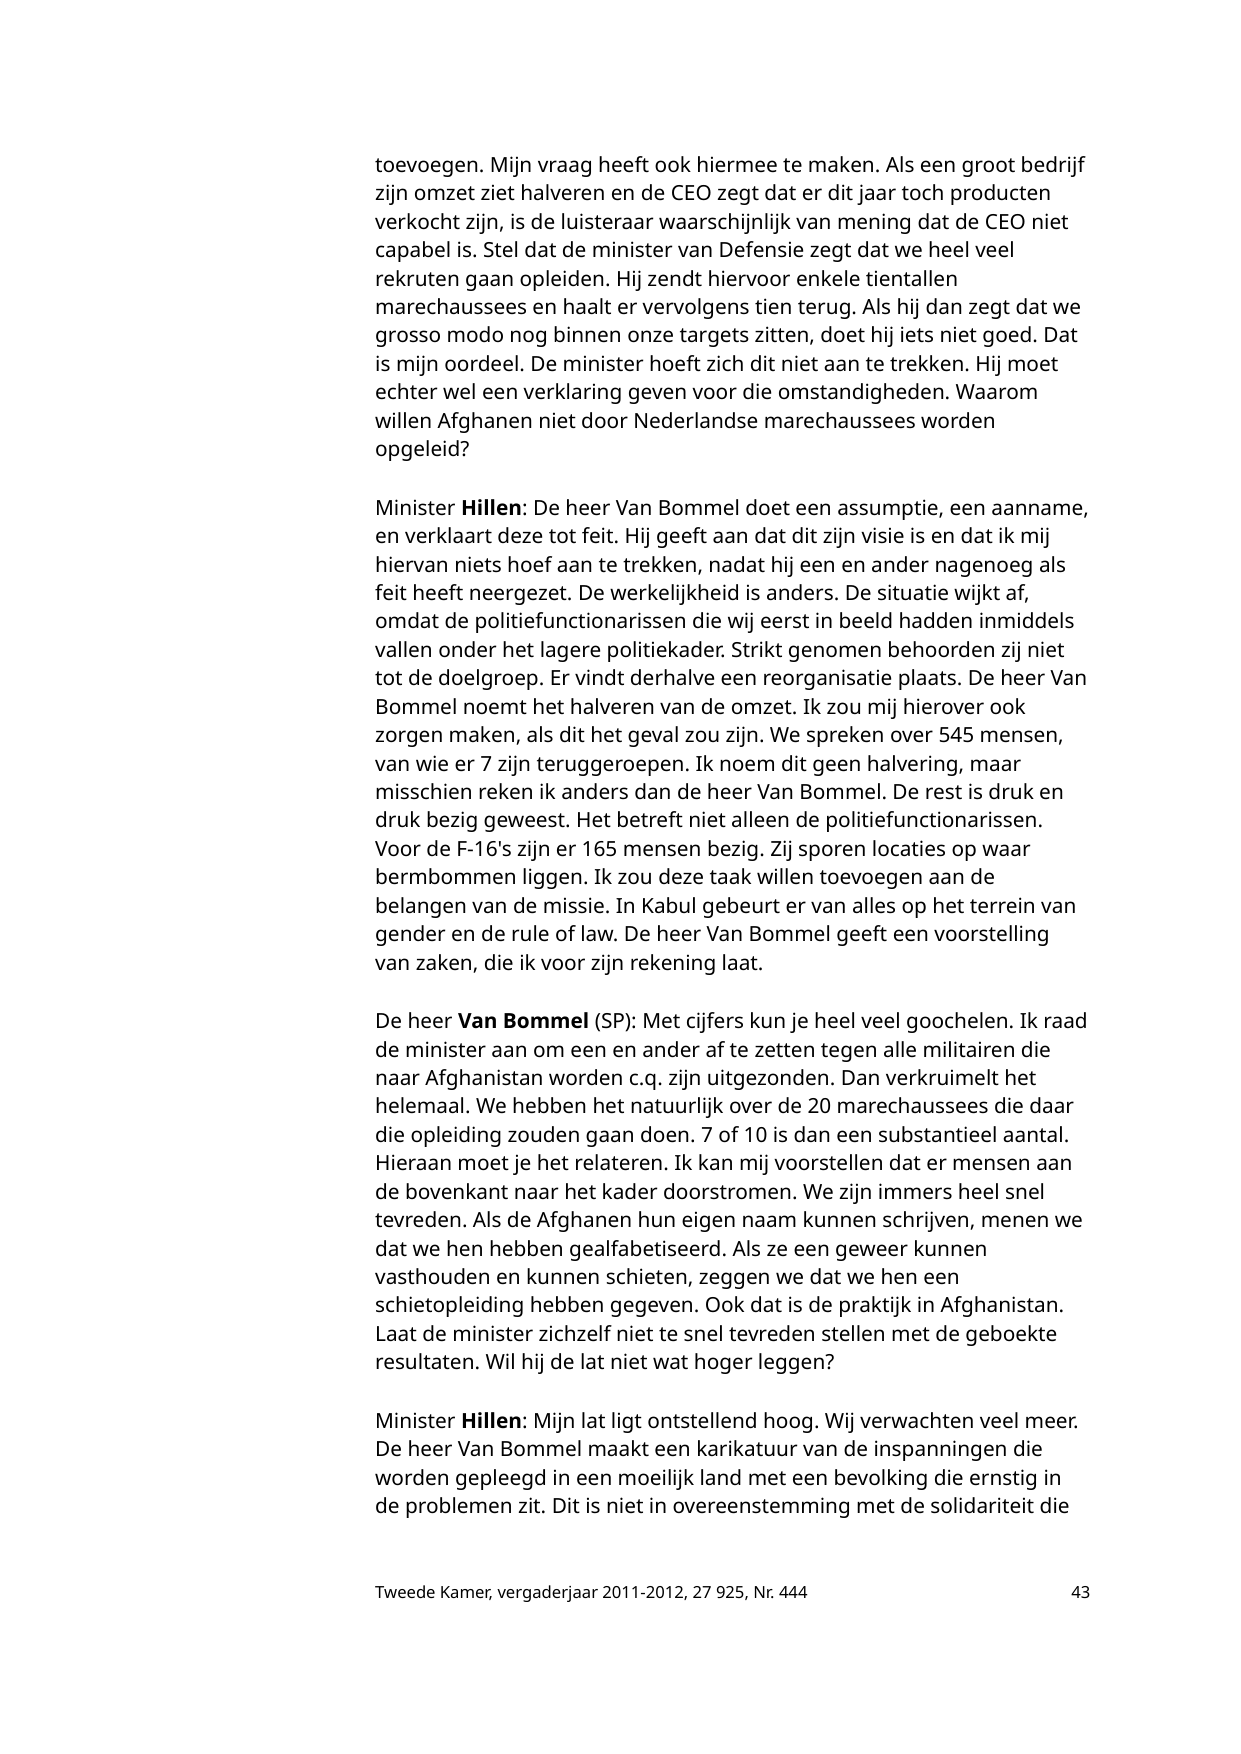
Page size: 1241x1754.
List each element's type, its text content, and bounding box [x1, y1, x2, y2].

text Minister Hillen: De heer Van Bommel doet een assumptie, een aanname, en verklaart deze tot feit. Hij geeft aan dat dit zijn visie is en dat ik mij hiervan niets hoef aan te trekken, nadat hij een en ander nagenoeg als feit heeft neergezet. De werkelijkheid is anders. De situatie wijkt af, omdat de politiefunctionarissen die wij eerst in beeld hadden inmiddels vallen onder het lagere politiekader. Strikt genomen behoorden zij niet tot de doelgroep. Er vindt derhalve een reorganisatie plaats. De heer Van Bommel noemt het halveren van de omzet. Ik zou mij hierover ook zorgen maken, als dit het geval zou zijn. We spreken over 545 mensen, van wie er 7 zijn teruggeroepen. Ik noem dit geen halvering, maar misschien reken ik anders dan de heer Van Bommel. De rest is druk en druk bezig geweest. Het betreft niet alleen de politiefunctionarissen. Voor de F-16's zijn er 165 mensen bezig. Zij sporen locaties op waar bermbommen liggen. Ik zou deze taak willen toevoegen aan de belangen van de missie. In Kabul gebeurt er van alles op het terrein van gender en de rule of law. De heer Van Bommel geeft een voorstelling van zaken, die ik voor zijn rekening laat. [375, 493, 1090, 976]
text Minister Hillen: Mijn lat ligt ontstellend hoog. Wij verwachten veel meer. De heer Van Bommel maakt een karikatuur van de inspanningen die worden gepleegd in een moeilijk land met een bevolking die ernstig in de problemen zit. Dit is niet in overeenstemming met de solidariteit die [375, 1406, 1090, 1520]
text De heer Van Bommel (SP): Met cijfers kun je heel veel goochelen. Ik raad de minister aan om een en ander af te zetten tegen alle militairen die naar Afghanistan worden c.q. zijn uitgezonden. Dan verkruimelt het helemaal. We hebben het natuurlijk over de 20 marechaussees die daar die opleiding zouden gaan doen. 7 of 10 is dan een substantieel aantal. Hieraan moet je het relateren. Ik kan mij voorstellen dat er mensen aan de bovenkant naar het kader doorstromen. We zijn immers heel snel tevreden. Als de Afghanen hun eigen naam kunnen schrijven, menen we dat we hen hebben gealfabetiseerd. Als ze een geweer kunnen vasthouden en kunnen schieten, zeggen we dat we hen een schietopleiding hebben gegeven. Ook dat is de praktijk in Afghanistan. Laat de minister zichzelf niet te snel tevreden stellen met de geboekte resultaten. Wil hij de lat niet wat hoger leggen? [375, 1006, 1090, 1376]
text toevoegen. Mijn vraag heeft ook hiermee te maken. Als een groot bedrijf zijn omzet ziet halveren en de CEO zegt dat er dit jaar toch producten verkocht zijn, is de luisteraar waarschijnlijk van mening dat de CEO niet capabel is. Stel dat de minister van Defensie zegt dat we heel veel rekruten gaan opleiden. Hij zendt hiervoor enkele tientallen marechaussees en haalt er vervolgens tien terug. Als hij dan zegt dat we grosso modo nog binnen onze targets zitten, doet hij iets niet goed. Dat is mijn oordeel. De minister hoeft zich dit niet aan te trekken. Hij moet echter wel een verklaring geven voor die omstandigheden. Waarom willen Afghanen niet door Nederlandse marechaussees worden opgeleid? [375, 150, 1090, 463]
